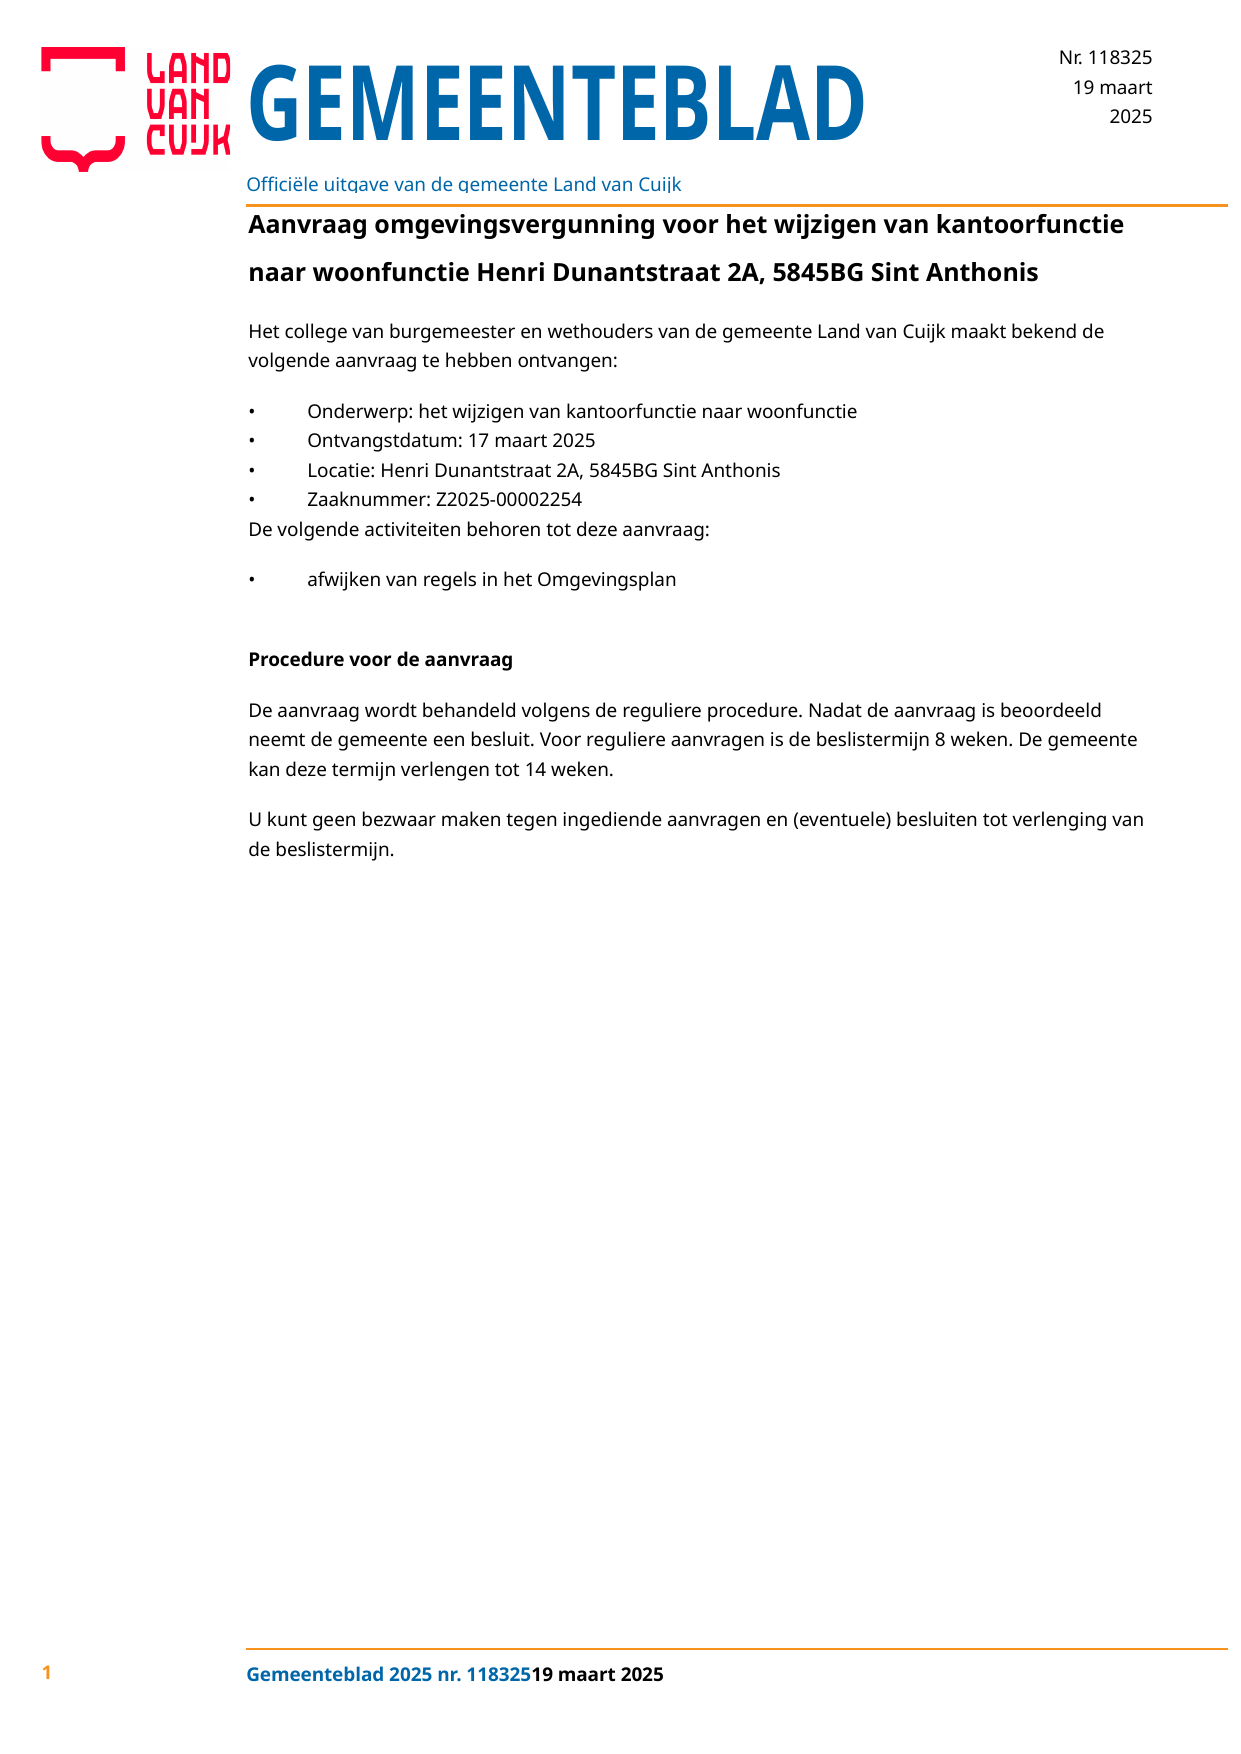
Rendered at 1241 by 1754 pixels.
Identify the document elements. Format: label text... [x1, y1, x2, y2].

text U kunt geen bezwaar maken tegen ingediende aanvragen en (eventuele) besluiten tot verlenging van de beslistermijn. [248, 807, 1152, 862]
text Aanvraag omgevingsvergunning voor het wijzigen van kantoorfunctie naar woonfunctie Henri Dunantstraat 2A, 5845BG Sint Anthonis [248, 207, 1152, 288]
list Onderwerp: het wijzigen van kantoorfunctie naar woonfunctie [248, 398, 1152, 424]
list Locatie: Henri Dunantstraat 2A, 5845BG Sint Anthonis [248, 457, 1152, 483]
text De aanvraag wordt behandeld volgens de reguliere procedure. Nadat de aanvraag is beoordeeld neemt de gemeente een besluit. Voor reguliere aanvragen is de beslistermijn 8 weken. De gemeente kan deze termijn verlengen tot 14 weken. [248, 697, 1152, 782]
list Ontvangstdatum: 17 maart 2025 [248, 427, 1152, 453]
list afwijken van regels in het Omgevingsplan [248, 567, 1152, 592]
text De volgende activiteiten behoren tot deze aanvraag: [248, 516, 1152, 542]
picture [41, 47, 231, 172]
text Procedure voor de aanvraag [248, 647, 1152, 672]
list Zaaknummer: Z2025-00002254 [248, 487, 1152, 512]
text Het college van burgemeester en wethouders van de gemeente Land van Cuijk maakt bekend de volgende aanvraag te hebben ontvangen: [248, 318, 1152, 373]
